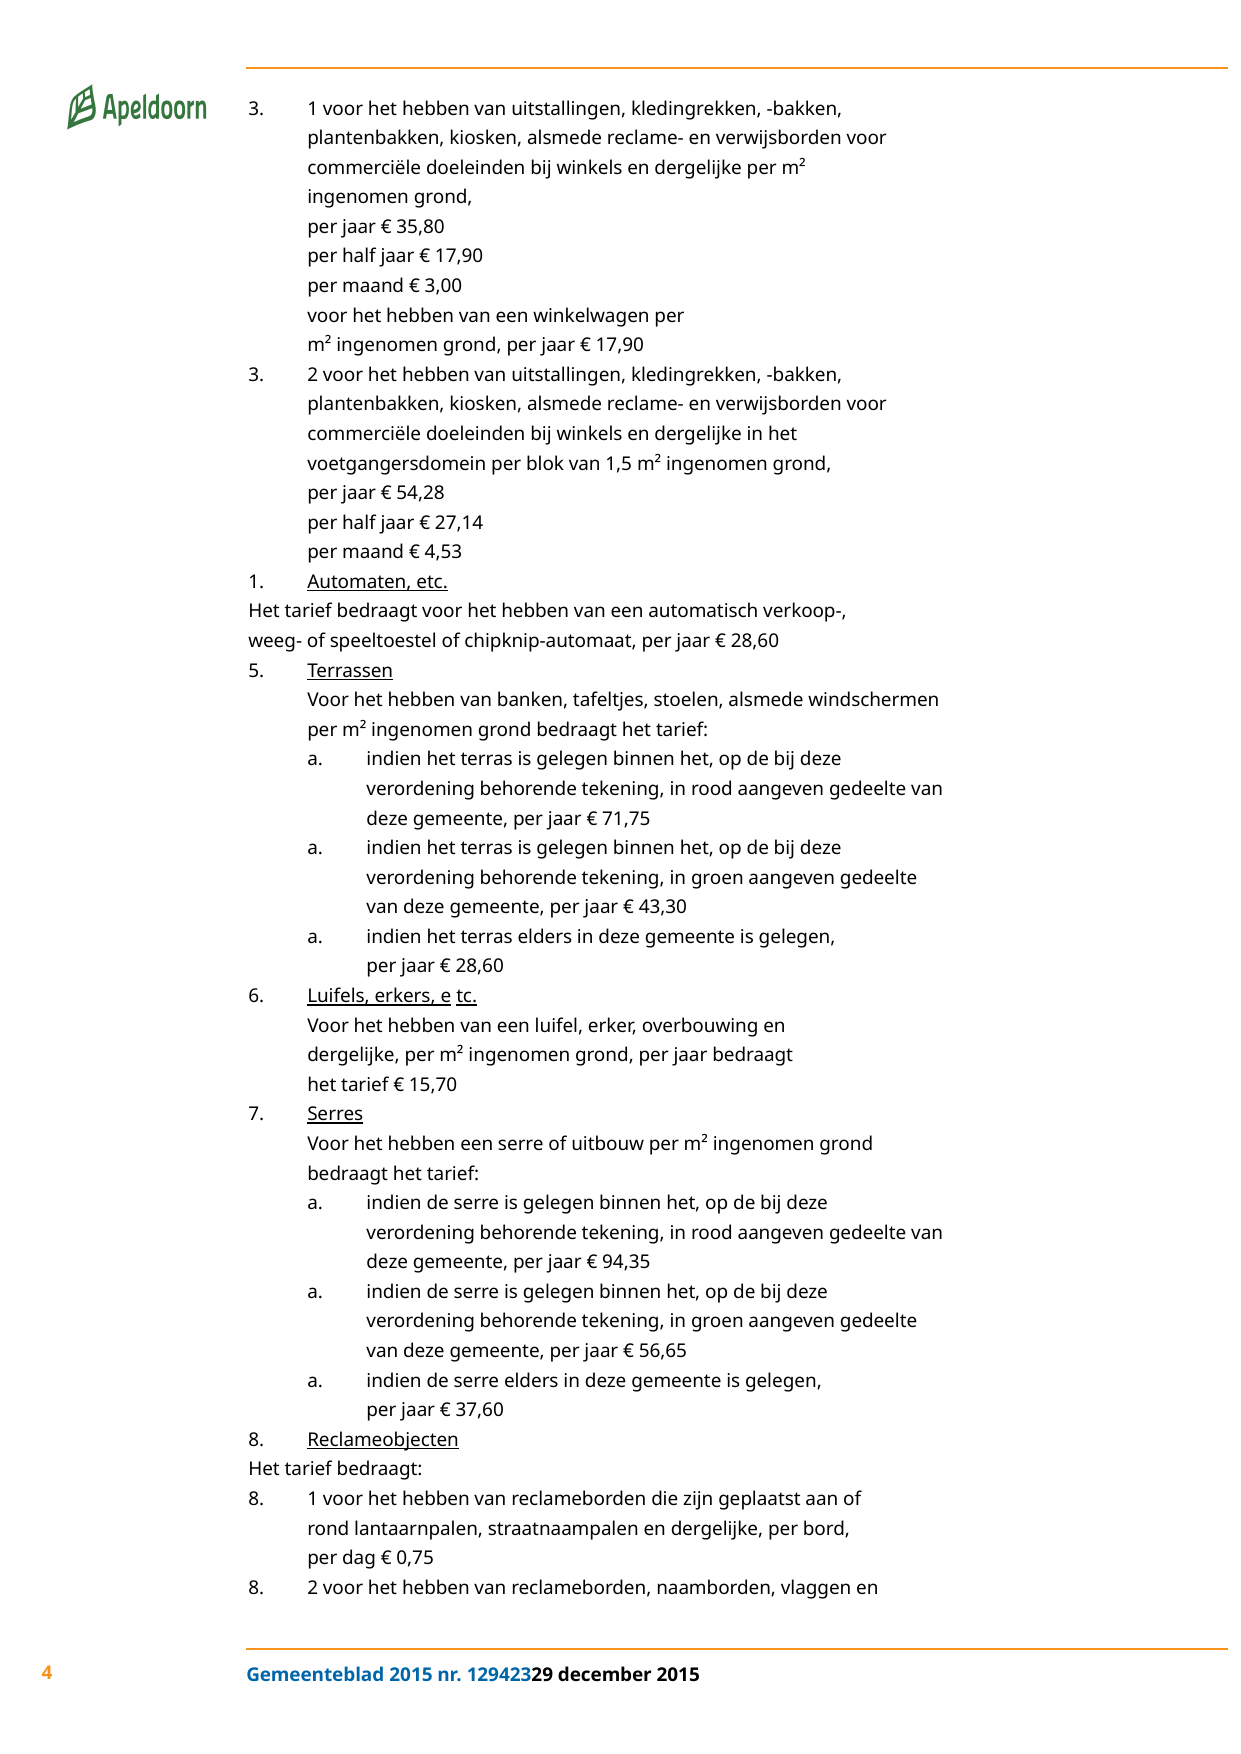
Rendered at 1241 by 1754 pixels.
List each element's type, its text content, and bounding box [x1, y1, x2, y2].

list bedraagt het tarief: [248, 1160, 1152, 1186]
list per half jaar € 17,90 [248, 243, 1152, 268]
list m² ingenomen grond, per jaar € 17,90 [248, 331, 1152, 357]
list indien de serre is gelegen binnen het, op de bij deze [307, 1189, 1152, 1215]
list per dag € 0,75 [248, 1544, 1152, 1570]
list indien het terras elders in deze gemeente is gelegen, [307, 923, 1152, 949]
list van deze gemeente, per jaar € 43,30 [307, 893, 1152, 919]
list dergelijke, per m² ingenomen grond, per jaar bedraagt [248, 1041, 1152, 1067]
list verordening behorende tekening, in groen aangeven gedeelte [307, 1308, 1152, 1333]
list indien de serre elders in deze gemeente is gelegen, [307, 1367, 1152, 1393]
list per jaar € 35,80 [248, 213, 1152, 239]
list verordening behorende tekening, in rood aangeven gedeelte van [307, 775, 1152, 801]
list commerciële doeleinden bij winkels en dergelijke per m² [248, 154, 1152, 180]
list plantenbakken, kiosken, alsmede reclame- en verwijsborden voor [248, 391, 1152, 416]
list 2 voor het hebben van reclameborden, naamborden, vlaggen en [248, 1574, 1152, 1600]
list per maand € 4,53 [248, 538, 1152, 564]
list 2 voor het hebben van uitstallingen, kledingrekken, -bakken, [248, 361, 1152, 387]
picture [41, 47, 231, 172]
list per maand € 3,00 [248, 272, 1152, 298]
list van deze gemeente, per jaar € 56,65 [307, 1337, 1152, 1363]
list voetgangersdomein per blok van 1,5 m² ingenomen grond, [248, 450, 1152, 476]
list indien het terras is gelegen binnen het, op de bij deze [307, 834, 1152, 860]
list indien de serre is gelegen binnen het, op de bij deze [307, 1278, 1152, 1304]
text weeg- of speeltoestel of chipknip-automaat, per jaar € 28,60 [248, 627, 1152, 653]
text Het tarief bedraagt: [248, 1456, 1152, 1481]
list per jaar € 37,60 [307, 1396, 1152, 1422]
list indien het terras is gelegen binnen het, op de bij deze [307, 746, 1152, 771]
list per m² ingenomen grond bedraagt het tarief: [248, 716, 1152, 742]
list Automaten, etc. [248, 568, 1152, 594]
list deze gemeente, per jaar € 71,75 [307, 805, 1152, 831]
list plantenbakken, kiosken, alsmede reclame- en verwijsborden voor [248, 124, 1152, 150]
list Voor het hebben een serre of uitbouw per m² ingenomen grond [248, 1130, 1152, 1156]
list voor het hebben van een winkelwagen per [248, 302, 1152, 328]
list Luifels, erkers, e tc. [248, 982, 1152, 1008]
list verordening behorende tekening, in groen aangeven gedeelte [307, 864, 1152, 890]
list Voor het hebben van een luifel, erker, overbouwing en [248, 1012, 1152, 1038]
list Reclameobjecten [248, 1426, 1152, 1452]
list per half jaar € 27,14 [248, 509, 1152, 535]
list 1 voor het hebben van reclameborden die zijn geplaatst aan of [248, 1485, 1152, 1511]
list per jaar € 28,60 [307, 953, 1152, 978]
list commerciële doeleinden bij winkels en dergelijke in het [248, 420, 1152, 446]
text Het tarief bedraagt voor het hebben van een automatisch verkoop-, [248, 598, 1152, 623]
list Voor het hebben van banken, tafeltjes, stoelen, alsmede windschermen [248, 686, 1152, 712]
list verordening behorende tekening, in rood aangeven gedeelte van [307, 1219, 1152, 1245]
list Serres [248, 1101, 1152, 1126]
list het tarief € 15,70 [248, 1071, 1152, 1097]
list per jaar € 54,28 [248, 479, 1152, 505]
list deze gemeente, per jaar € 94,35 [307, 1248, 1152, 1274]
list rond lantaarnpalen, straatnaampalen en dergelijke, per bord, [248, 1515, 1152, 1541]
list Terrassen [248, 657, 1152, 683]
list 1 voor het hebben van uitstallingen, kledingrekken, -bakken, [248, 95, 1152, 121]
list ingenomen grond, [248, 183, 1152, 209]
